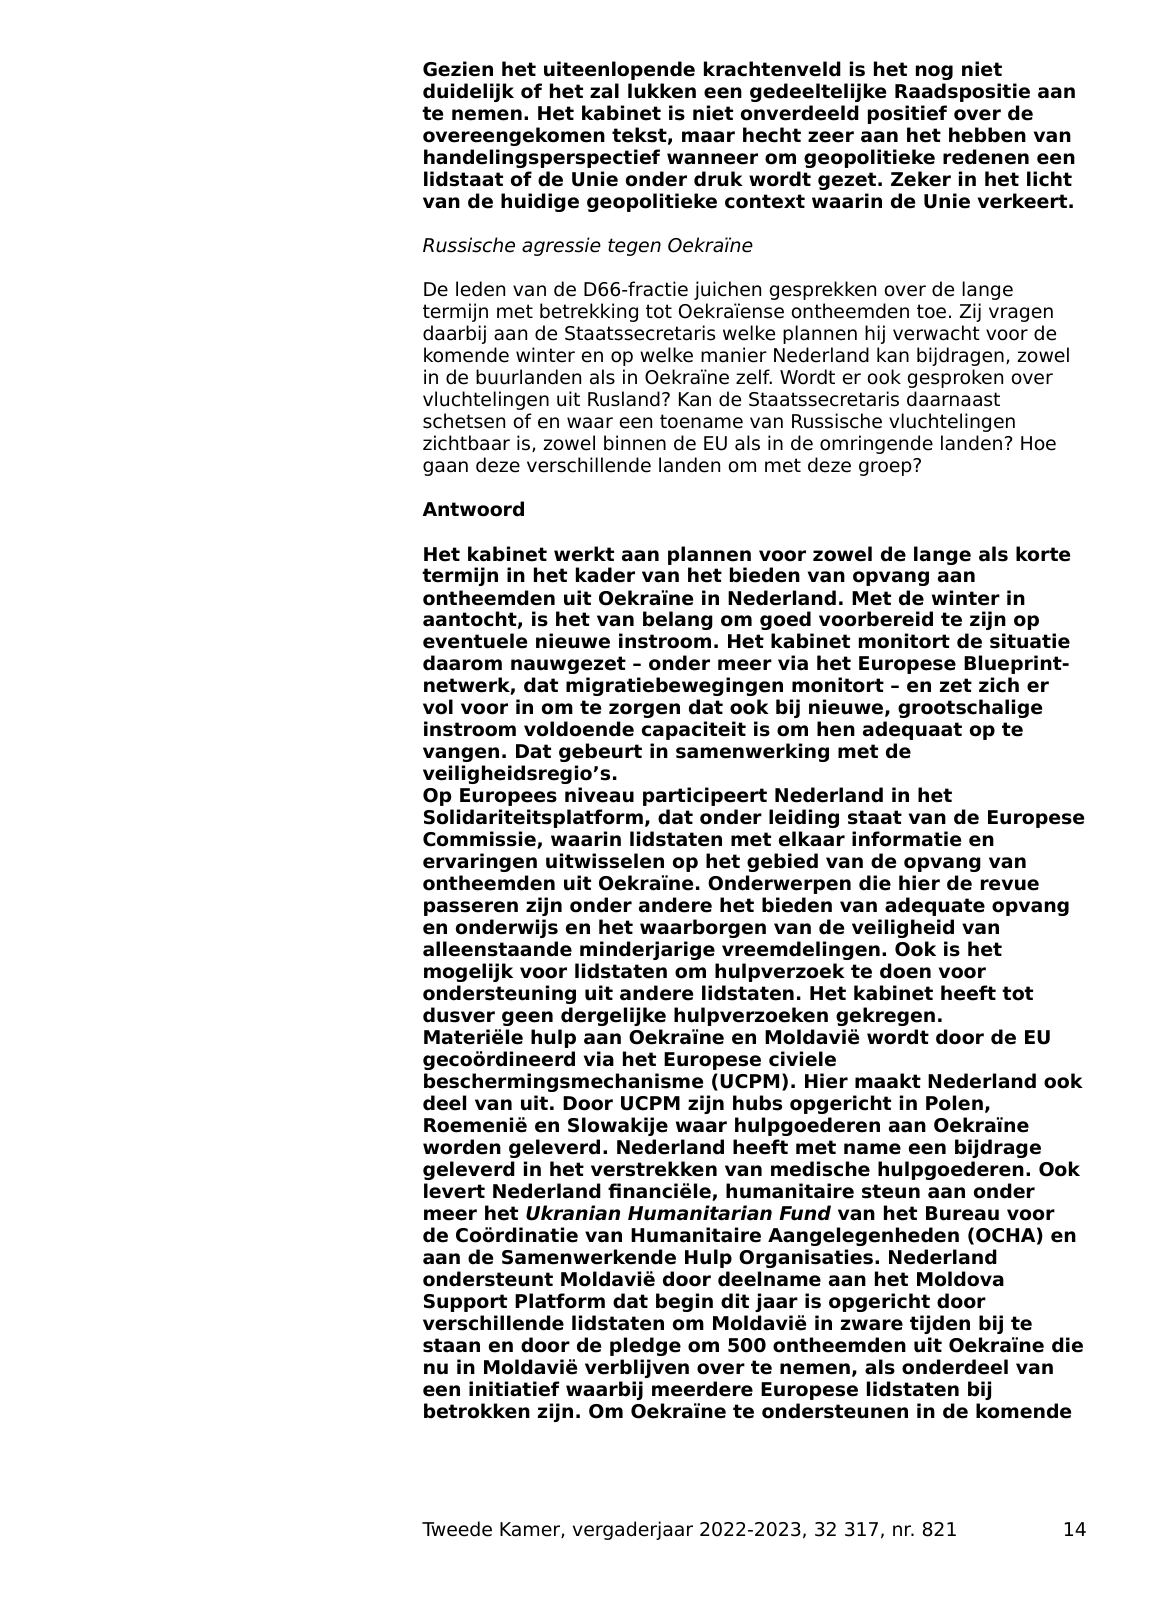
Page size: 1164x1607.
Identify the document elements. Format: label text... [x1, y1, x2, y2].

text Op Europees niveau participeert Nederland in het Solidariteitsplatform, dat onder leiding staat van de Europese Commissie, waarin lidstaten met elkaar informatie en ervaringen uitwisselen op het gebied van de opvang van ontheemden uit Oekraïne. Onderwerpen die hier de revue passeren zijn onder andere het bieden van adequate opvang en onderwijs en het waarborgen van de veiligheid van alleenstaande minderjarige vreemdelingen. Ook is het mogelijk voor lidstaten om hulpverzoek te doen voor ondersteuning uit andere lidstaten. Het kabinet heeft tot dusver geen dergelijke hulpverzoeken gekregen. [422, 785, 1087, 1027]
text Het kabinet werkt aan plannen voor zowel de lange als korte termijn in het kader van het bieden van opvang aan ontheemden uit Oekraïne in Nederland. Met de winter in aantocht, is het van belang om goed voorbereid te zijn op eventuele nieuwe instroom. Het kabinet monitort de situatie daarom nauwgezet – onder meer via het Europese Blueprint-netwerk, dat migratiebewegingen monitort – en zet zich er vol voor in om te zorgen dat ook bij nieuwe, grootschalige instroom voldoende capaciteit is om hen adequaat op te vangen. Dat gebeurt in samenwerking met de veiligheidsregio’s. [422, 543, 1087, 785]
text Materiële hulp aan Oekraïne en Moldavië wordt door de EU gecoördineerd via het Europese civiele beschermingsmechanisme (UCPM). Hier maakt Nederland ook deel van uit. Door UCPM zijn hubs opgericht in Polen, Roemenië en Slowakije waar hulpgoederen aan Oekraïne worden geleverd. Nederland heeft met name een bijdrage geleverd in het verstrekken van medische hulpgoederen. Ook levert Nederland financiële, humanitaire steun aan onder meer het Ukranian Humanitarian Fund van het Bureau voor de Coördinatie van Humanitaire Aangelegenheden (OCHA) en aan de Samenwerkende Hulp Organisaties. Nederland ondersteunt Moldavië door deelname aan het Moldova Support Platform dat begin dit jaar is opgericht door verschillende lidstaten om Moldavië in zware tijden bij te staan en door de pledge om 500 ontheemden uit Oekraïne die nu in Moldavië verblijven over te nemen, als onderdeel van een initiatief waarbij meerdere Europese lidstaten bij betrokken zijn. Om Oekraïne te ondersteunen in de komende [422, 1027, 1087, 1423]
text De leden van de D66-fractie juichen gesprekken over de lange termijn met betrekking tot Oekraïense ontheemden toe. Zij vragen daarbij aan de Staatssecretaris welke plannen hij verwacht voor de komende winter en op welke manier Nederland kan bijdragen, zowel in de buurlanden als in Oekraïne zelf. Wordt er ook gesproken over vluchtelingen uit Rusland? Kan de Staatssecretaris daarnaast schetsen of en waar een toename van Russische vluchtelingen zichtbaar is, zowel binnen de EU als in de omringende landen? Hoe gaan deze verschillende landen om met deze groep? [422, 279, 1087, 477]
subtitle Russische agressie tegen Oekraïne [422, 235, 1087, 257]
subtitle Antwoord [422, 499, 1087, 521]
text Gezien het uiteenlopende krachtenveld is het nog niet duidelijk of het zal lukken een gedeeltelijke Raadspositie aan te nemen. Het kabinet is niet onverdeeld positief over de overeengekomen tekst, maar hecht zeer aan het hebben van handelingsperspectief wanneer om geopolitieke redenen een lidstaat of de Unie onder druk wordt gezet. Zeker in het licht van de huidige geopolitieke context waarin de Unie verkeert. [422, 59, 1087, 213]
